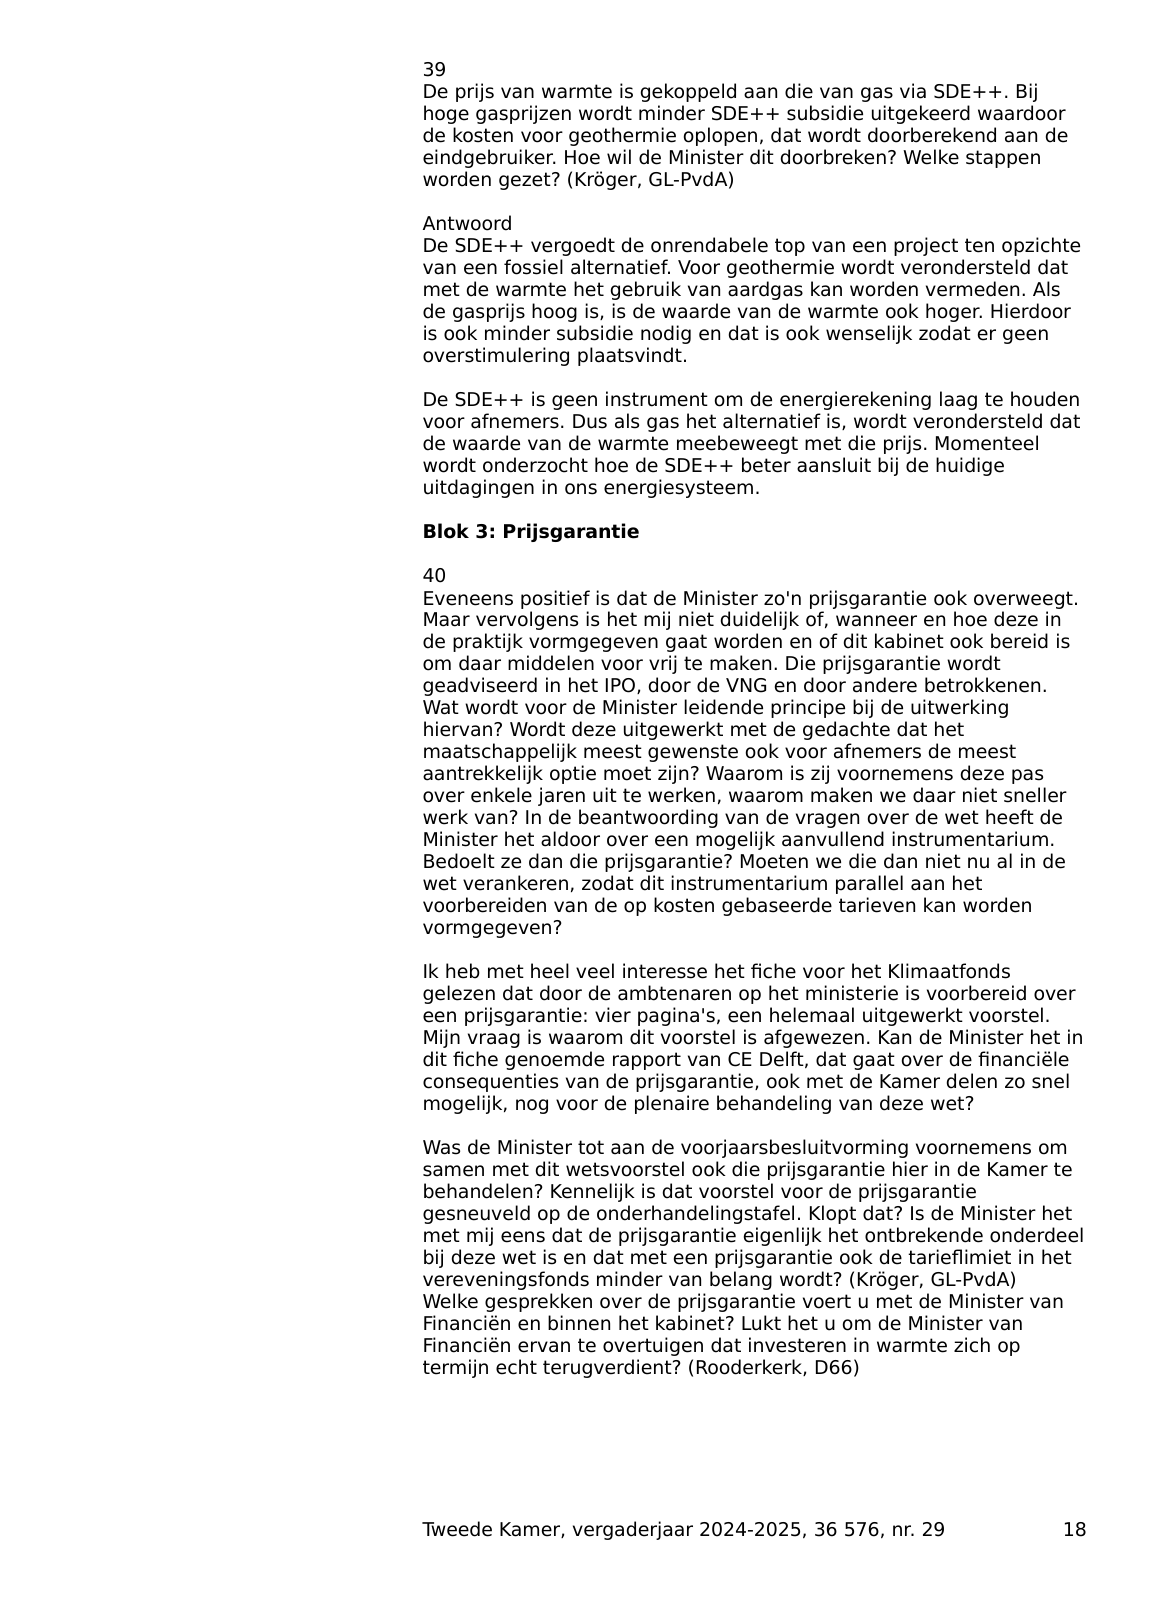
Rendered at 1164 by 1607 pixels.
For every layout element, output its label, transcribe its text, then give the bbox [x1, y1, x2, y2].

text 39 [422, 59, 1087, 81]
text 40 [422, 565, 1087, 587]
text De prijs van warmte is gekoppeld aan die van gas via SDE++. Bij hoge gasprijzen wordt minder SDE++ subsidie uitgekeerd waardoor de kosten voor geothermie oplopen, dat wordt doorberekend aan de eindgebruiker. Hoe wil de Minister dit doorbreken? Welke stappen worden gezet? (Kröger, GL-PvdA) [422, 81, 1087, 191]
text Antwoord [422, 213, 1087, 235]
subtitle Blok 3: Prijsgarantie [422, 521, 1087, 543]
text Was de Minister tot aan de voorjaarsbesluitvorming voornemens om samen met dit wetsvoorstel ook die prijsgarantie hier in de Kamer te behandelen? Kennelijk is dat voorstel voor de prijsgarantie gesneuveld op de onderhandelingstafel. Klopt dat? Is de Minister het met mij eens dat de prijsgarantie eigenlijk het ontbrekende onderdeel bij deze wet is en dat met een prijsgarantie ook de tarieflimiet in het vereveningsfonds minder van belang wordt? (Kröger, GL-PvdA) [422, 1137, 1087, 1291]
text Ik heb met heel veel interesse het fiche voor het Klimaatfonds gelezen dat door de ambtenaren op het ministerie is voorbereid over een prijsgarantie: vier pagina's, een helemaal uitgewerkt voorstel. Mijn vraag is waarom dit voorstel is afgewezen. Kan de Minister het in dit fiche genoemde rapport van CE Delft, dat gaat over de financiële consequenties van de prijsgarantie, ook met de Kamer delen zo snel mogelijk, nog voor de plenaire behandeling van deze wet? [422, 961, 1087, 1115]
text De SDE++ is geen instrument om de energierekening laag te houden voor afnemers. Dus als gas het alternatief is, wordt verondersteld dat de waarde van de warmte meebeweegt met die prijs. Momenteel wordt onderzocht hoe de SDE++ beter aansluit bij de huidige uitdagingen in ons energiesysteem. [422, 389, 1087, 499]
text De SDE++ vergoedt de onrendabele top van een project ten opzichte van een fossiel alternatief. Voor geothermie wordt verondersteld dat met de warmte het gebruik van aardgas kan worden vermeden. Als de gasprijs hoog is, is de waarde van de warmte ook hoger. Hierdoor is ook minder subsidie nodig en dat is ook wenselijk zodat er geen overstimulering plaatsvindt. [422, 235, 1087, 367]
text Welke gesprekken over de prijsgarantie voert u met de Minister van Financiën en binnen het kabinet? Lukt het u om de Minister van Financiën ervan te overtuigen dat investeren in warmte zich op termijn echt terugverdient? (Rooderkerk, D66) [422, 1291, 1087, 1379]
text Eveneens positief is dat de Minister zo'n prijsgarantie ook overweegt. Maar vervolgens is het mij niet duidelijk of, wanneer en hoe deze in de praktijk vormgegeven gaat worden en of dit kabinet ook bereid is om daar middelen voor vrij te maken. Die prijsgarantie wordt geadviseerd in het IPO, door de VNG en door andere betrokkenen. Wat wordt voor de Minister leidende principe bij de uitwerking hiervan? Wordt deze uitgewerkt met de gedachte dat het maatschappelijk meest gewenste ook voor afnemers de meest aantrekkelijk optie moet zijn? Waarom is zij voornemens deze pas over enkele jaren uit te werken, waarom maken we daar niet sneller werk van? In de beantwoording van de vragen over de wet heeft de Minister het aldoor over een mogelijk aanvullend instrumentarium. Bedoelt ze dan die prijsgarantie? Moeten we die dan niet nu al in de wet verankeren, zodat dit instrumentarium parallel aan het voorbereiden van de op kosten gebaseerde tarieven kan worden vormgegeven? [422, 587, 1087, 939]
